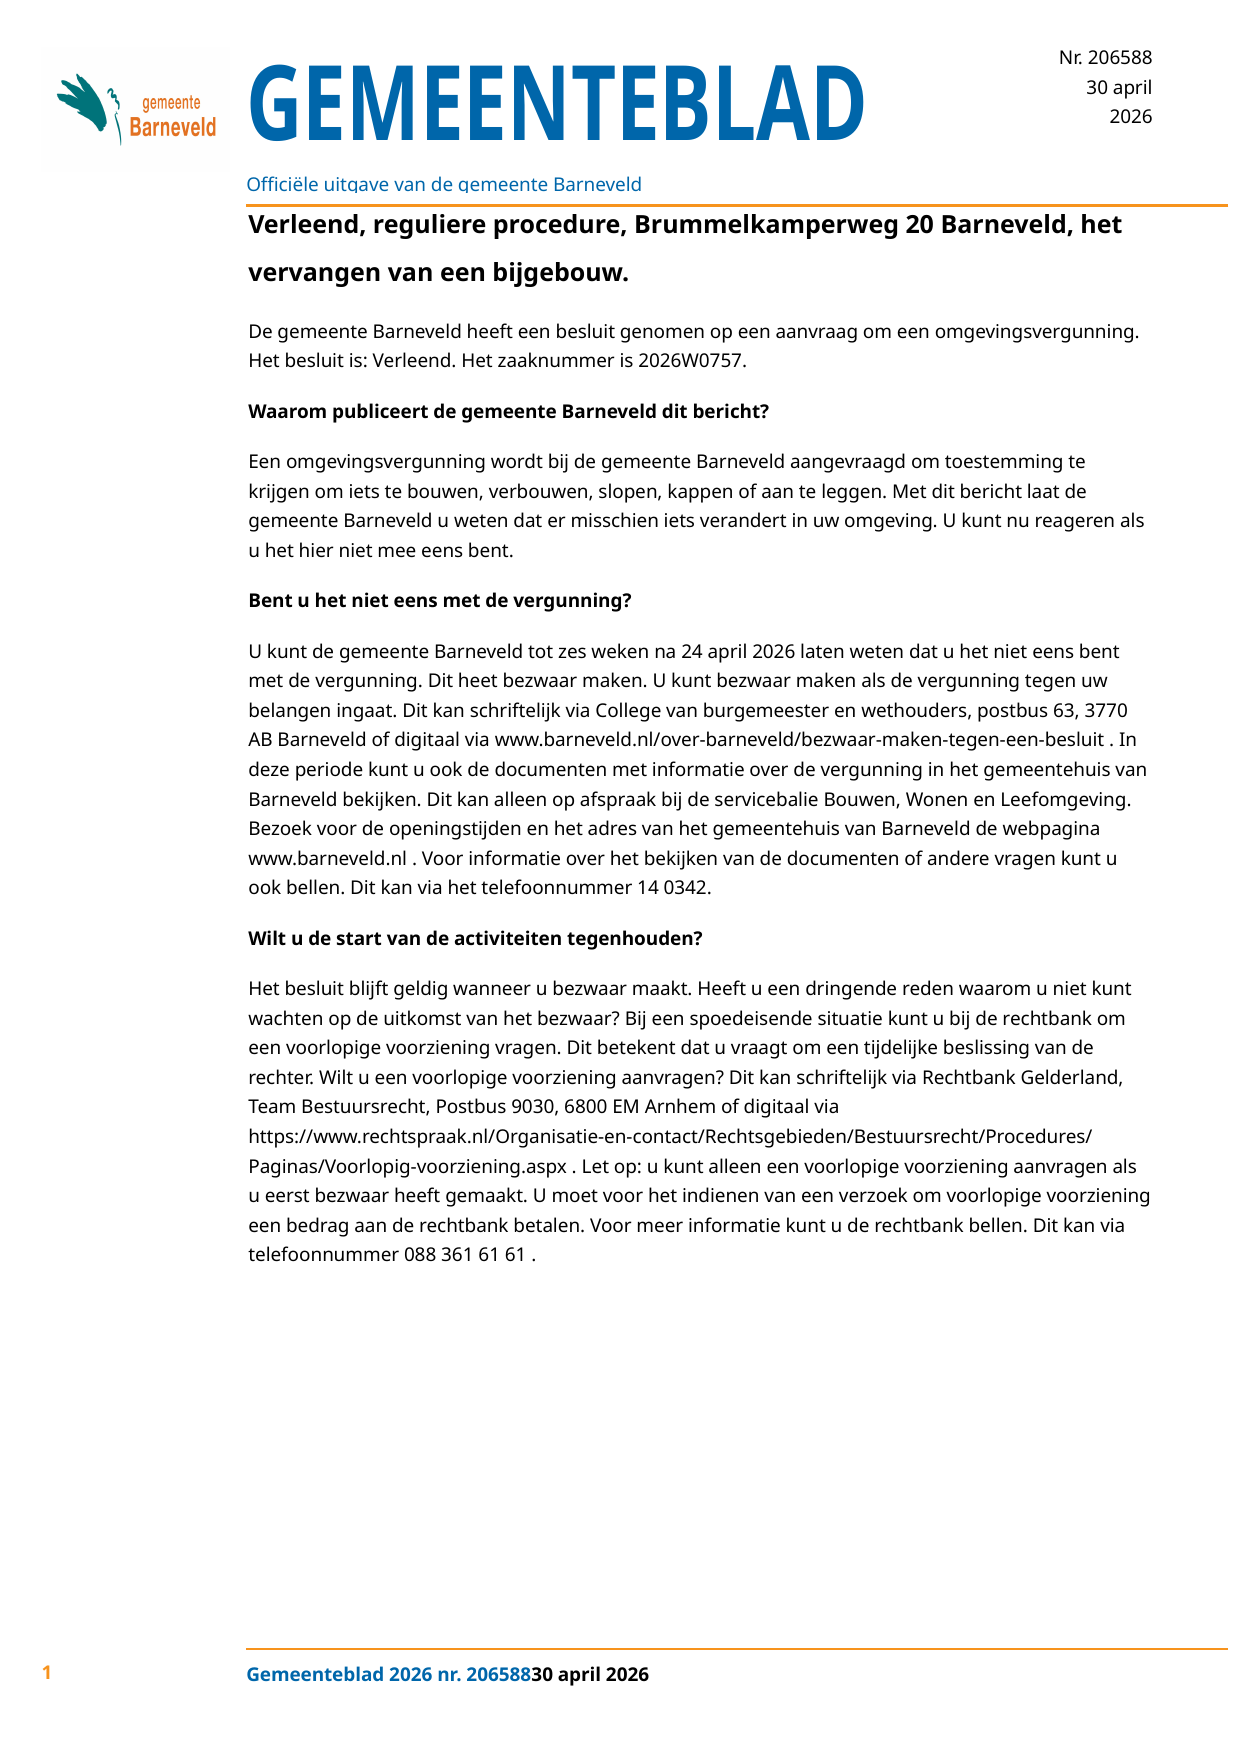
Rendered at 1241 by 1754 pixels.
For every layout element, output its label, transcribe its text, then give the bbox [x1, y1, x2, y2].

text Waarom publiceert de gemeente Barneveld dit bericht? [248, 398, 1152, 424]
text Verleend, reguliere procedure, Brummelkamperweg 20 Barneveld, het vervangen van een bijgebouw. [248, 207, 1152, 288]
text Het besluit blijft geldig wanneer u bezwaar maakt. Heeft u een dringende reden waarom u niet kunt wachten op de uitkomst van het bezwaar? Bij een spoedeisende situatie kunt u bij de rechtbank om een voorlopige voorziening vragen. Dit betekent dat u vraagt om een tijdelijke beslissing van de rechter. Wilt u een voorlopige voorziening aanvragen? Dit kan schriftelijk via Rechtbank Gelderland, Team Bestuursrecht, Postbus 9030, 6800 EM Arnhem of digitaal via https://www.rechtspraak.nl/Organisatie-en-contact/Rechtsgebieden/Bestuursrecht/Procedures/Paginas/Voorlopig-voorziening.aspx . Let op: u kunt alleen een voorlopige voorziening aanvragen als u eerst bezwaar heeft gemaakt. U moet voor het indienen van een verzoek om voorlopige voorziening een bedrag aan de rechtbank betalen. Voor meer informatie kunt u de rechtbank bellen. Dit kan via telefoonnummer 088 361 61 61 . [248, 975, 1152, 1267]
text De gemeente Barneveld heeft een besluit genomen op een aanvraag om een omgevingsvergunning. Het besluit is: Verleend. Het zaaknummer is 2026W0757. [248, 318, 1152, 373]
picture [41, 47, 231, 172]
text Een omgevingsvergunning wordt bij de gemeente Barneveld aangevraagd om toestemming te krijgen om iets te bouwen, verbouwen, slopen, kappen of aan te leggen. Met dit bericht laat de gemeente Barneveld u weten dat er misschien iets verandert in uw omgeving. U kunt nu reageren als u het hier niet mee eens bent. [248, 448, 1152, 563]
text U kunt de gemeente Barneveld tot zes weken na 24 april 2026 laten weten dat u het niet eens bent met de vergunning. Dit heet bezwaar maken. U kunt bezwaar maken als de vergunning tegen uw belangen ingaat. Dit kan schriftelijk via College van burgemeester en wethouders, postbus 63, 3770 AB Barneveld of digitaal via www.barneveld.nl/over-barneveld/bezwaar-maken-tegen-een-besluit . In deze periode kunt u ook de documenten met informatie over de vergunning in het gemeentehuis van Barneveld bekijken. Dit kan alleen op afspraak bij de servicebalie Bouwen, Wonen en Leefomgeving. Bezoek voor de openingstijden en het adres van het gemeentehuis van Barneveld de webpagina www.barneveld.nl . Voor informatie over het bekijken van de documenten of andere vragen kunt u ook bellen. Dit kan via het telefoonnummer 14 0342. [248, 638, 1152, 900]
text Bent u het niet eens met de vergunning? [248, 587, 1152, 613]
text Wilt u de start van de activiteiten tegenhouden? [248, 925, 1152, 951]
